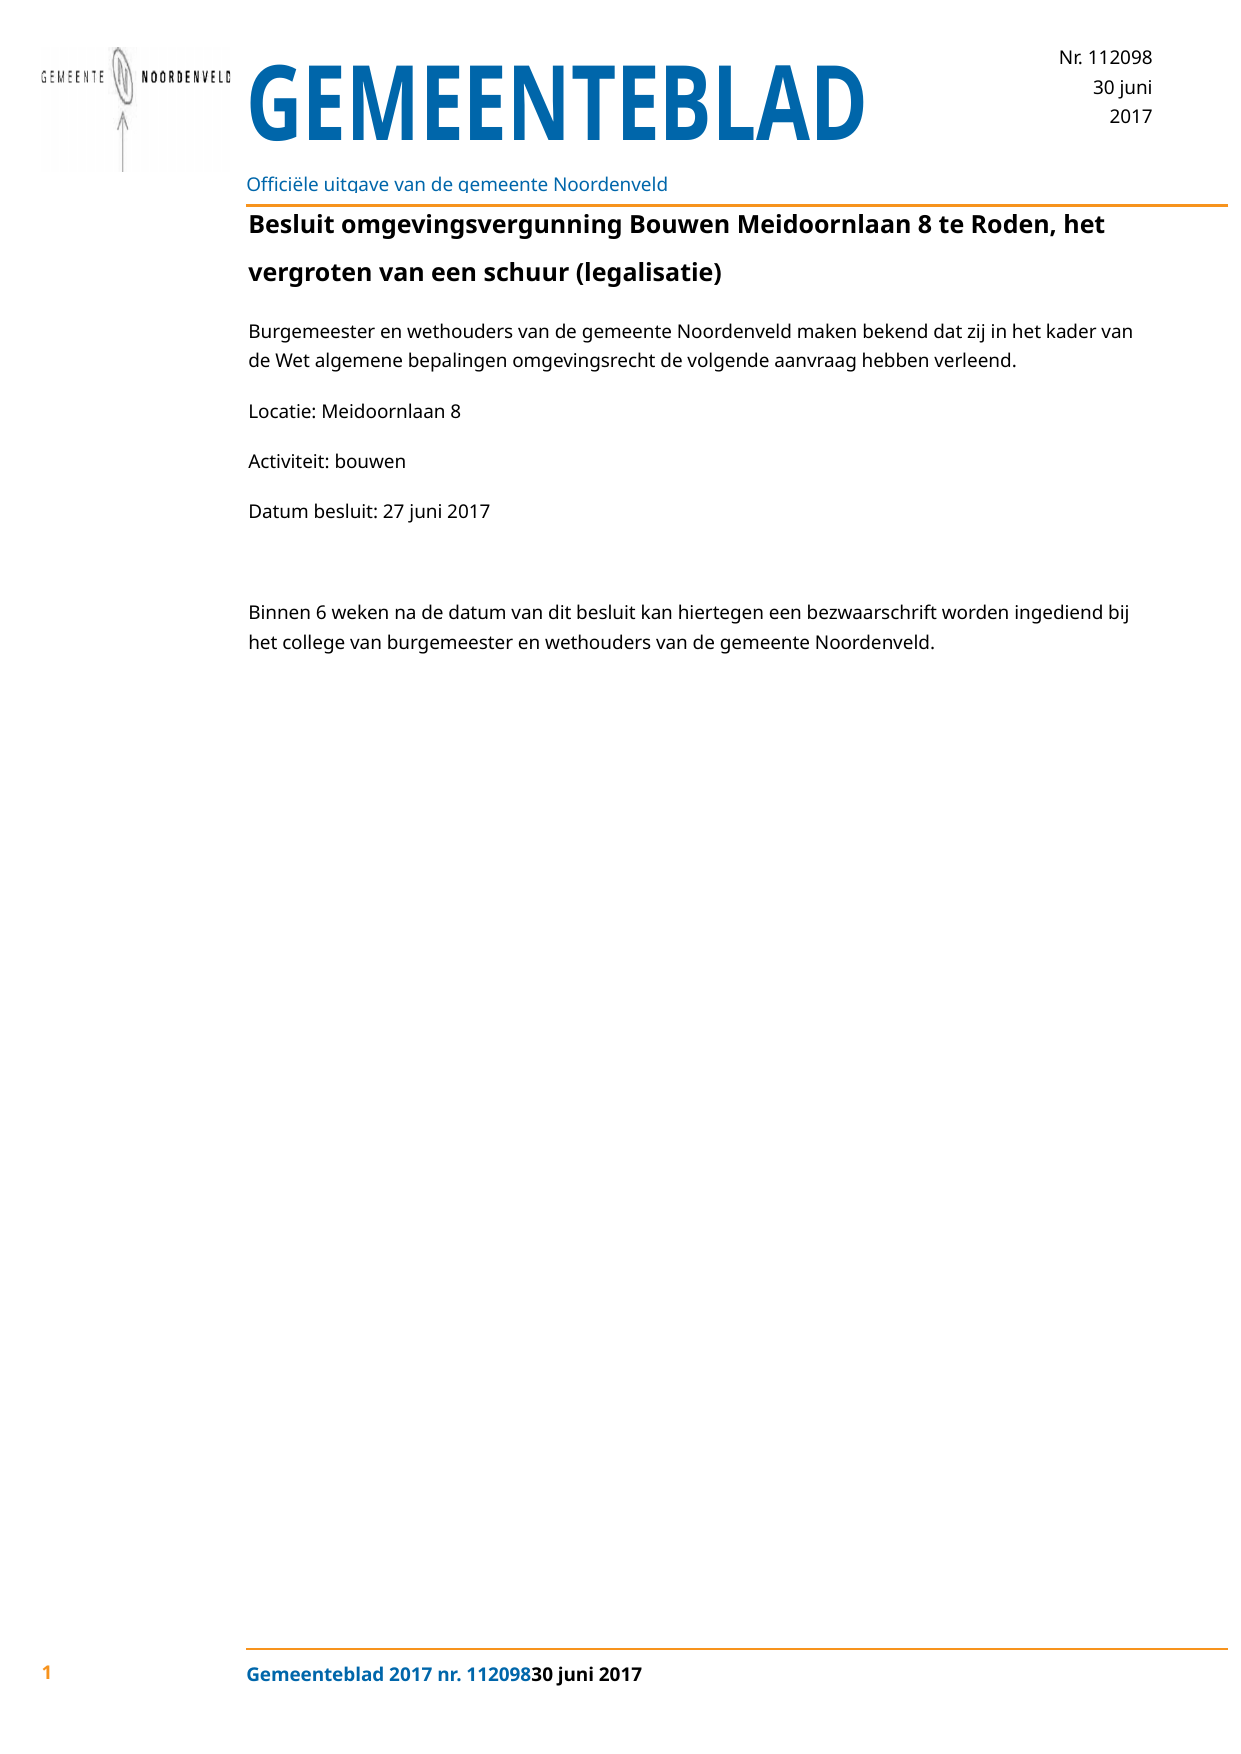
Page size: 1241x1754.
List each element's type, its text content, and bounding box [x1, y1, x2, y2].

text Besluit omgevingsvergunning Bouwen Meidoornlaan 8 te Roden, het vergroten van een schuur (legalisatie) [248, 207, 1152, 288]
text Datum besluit: 27 juni 2017 [248, 499, 1152, 524]
picture [41, 47, 231, 172]
text Locatie: Meidoornlaan 8 [248, 398, 1152, 424]
text Activiteit: bouwen [248, 448, 1152, 474]
text Burgemeester en wethouders van de gemeente Noordenveld maken bekend dat zij in het kader van de Wet algemene bepalingen omgevingsrecht de volgende aanvraag hebben verleend. [248, 318, 1152, 373]
text Binnen 6 weken na de datum van dit besluit kan hiertegen een bezwaarschrift worden ingediend bij het college van burgemeester en wethouders van de gemeente Noordenveld. [248, 599, 1152, 655]
